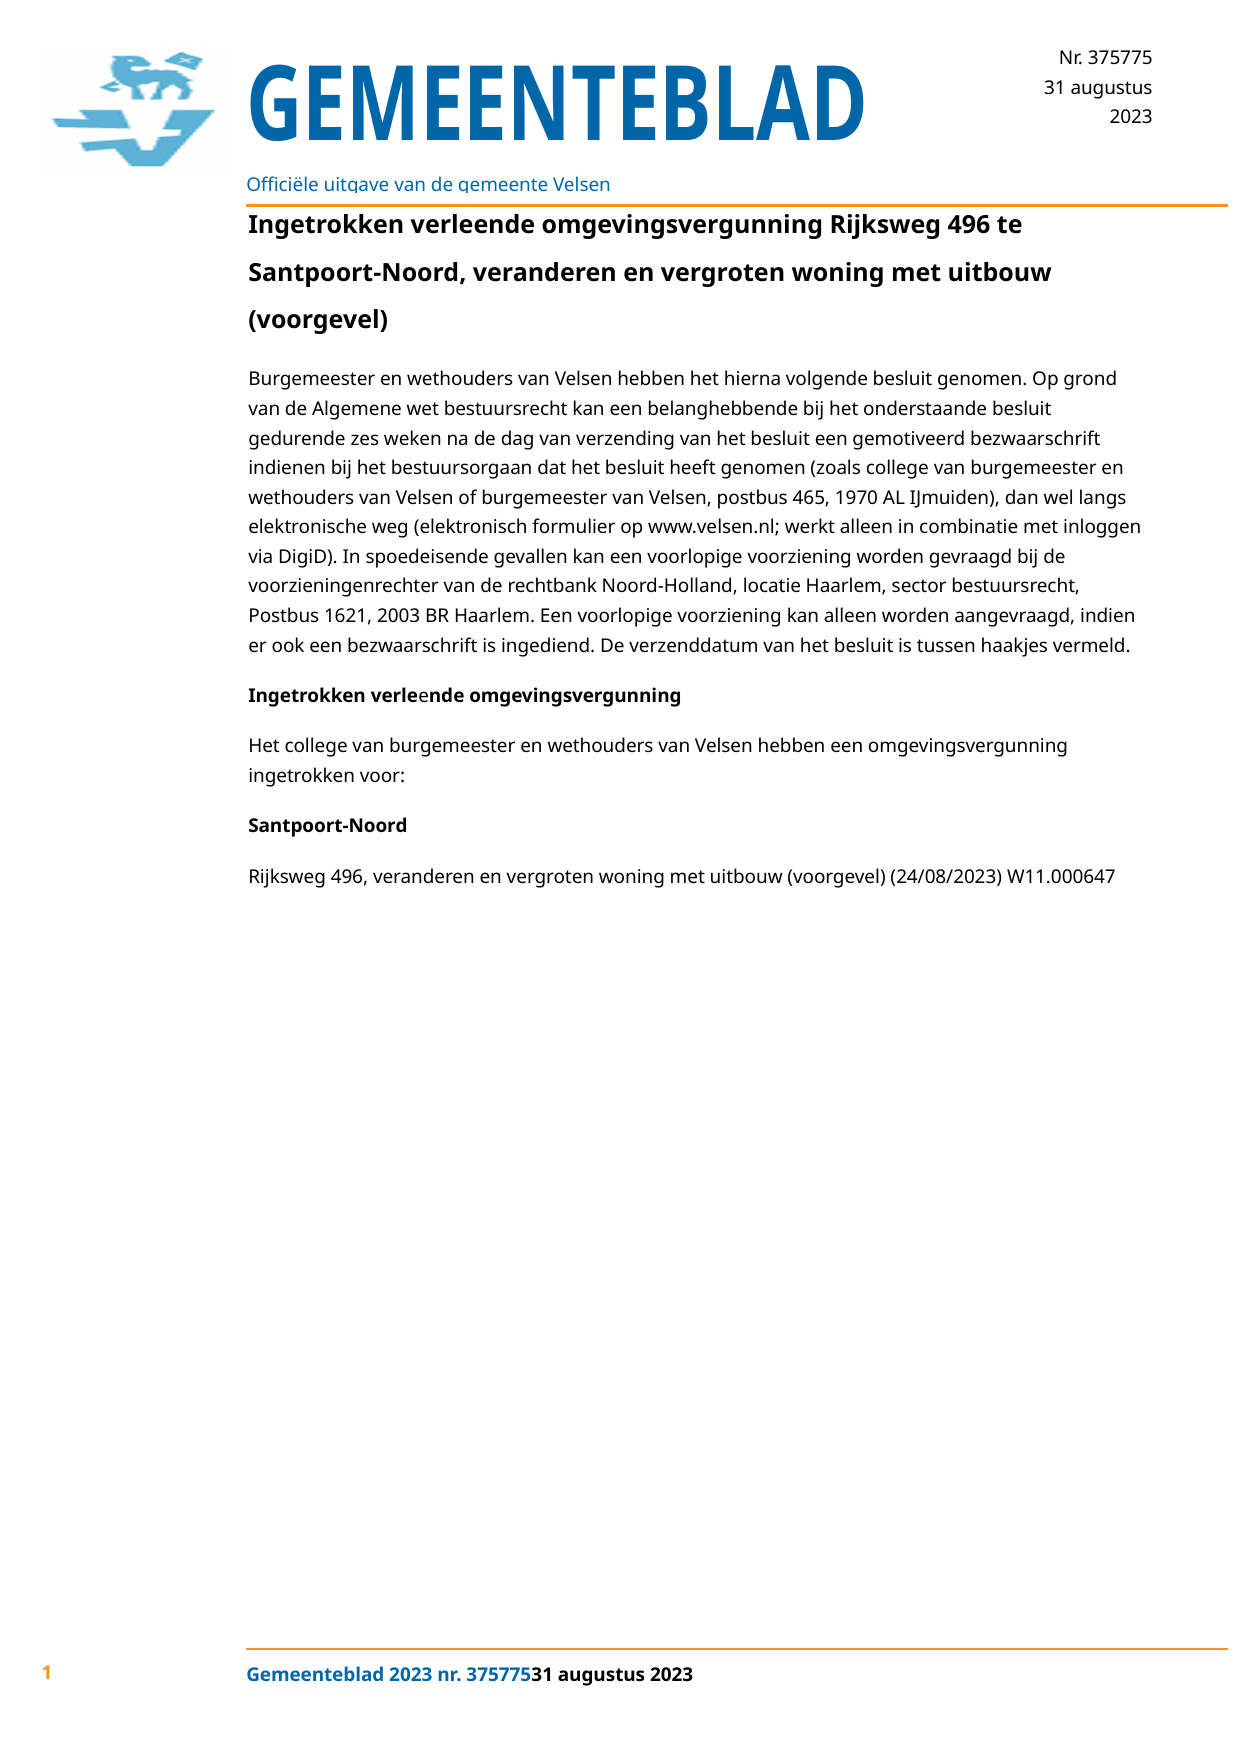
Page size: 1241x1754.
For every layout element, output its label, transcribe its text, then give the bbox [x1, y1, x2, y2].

text Santpoort-Noord [248, 813, 1152, 838]
text Ingetrokken verleende omgevingsvergunning [248, 682, 1152, 708]
picture [41, 47, 231, 172]
text Ingetrokken verleende omgevingsvergunning Rijksweg 496 te Santpoort-Noord, veranderen en vergroten woning met uitbouw (voorgevel) [248, 207, 1152, 336]
text Het college van burgemeester en wethouders van Velsen hebben een omgevingsvergunning ingetrokken voor: [248, 733, 1152, 788]
text Burgemeester en wethouders van Velsen hebben het hierna volgende besluit genomen. Op grond van de Algemene wet bestuursrecht kan een belanghebbende bij het onderstaande besluit gedurende zes weken na de dag van verzending van het besluit een gemotiveerd bezwaarschrift indienen bij het bestuursorgaan dat het besluit heeft genomen (zoals college van burgemeester en wethouders van Velsen of burgemeester van Velsen, postbus 465, 1970 AL IJmuiden), dan wel langs elektronische weg (elektronisch formulier op www.velsen.nl; werkt alleen in combinatie met inloggen via DigiD). In spoedeisende gevallen kan een voorlopige voorziening worden gevraagd bij de voorzieningenrechter van de rechtbank Noord-Holland, locatie Haarlem, sector bestuursrecht, Postbus 1621, 2003 BR Haarlem. Een voorlopige voorziening kan alleen worden aangevraagd, indien er ook een bezwaarschrift is ingediend. De verzenddatum van het besluit is tussen haakjes vermeld. [248, 366, 1152, 657]
text Rijksweg 496, veranderen en vergroten woning met uitbouw (voorgevel) (24/08/2023) W11.000647 [248, 863, 1152, 889]
